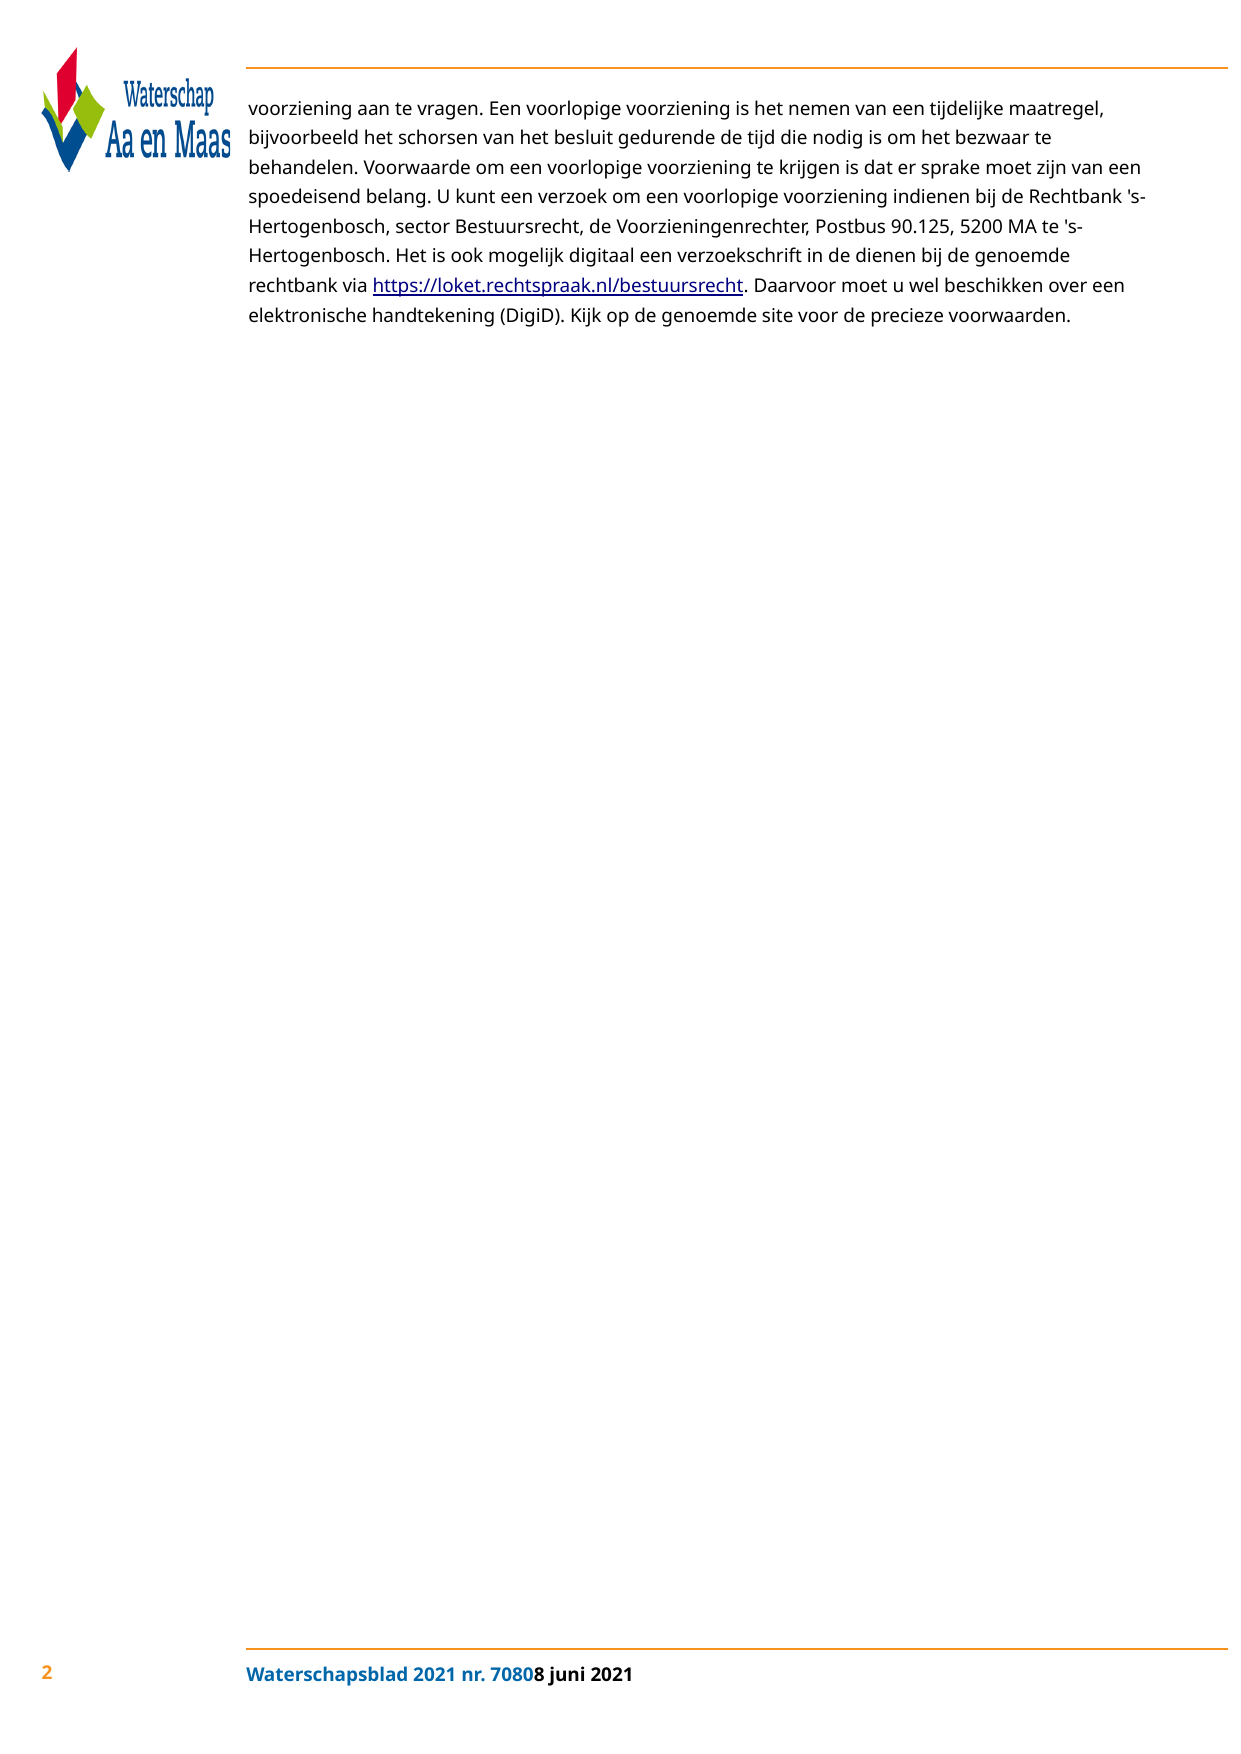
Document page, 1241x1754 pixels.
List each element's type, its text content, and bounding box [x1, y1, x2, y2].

text voorziening aan te vragen. Een voorlopige voorziening is het nemen van een tijdelijke maatregel, bijvoorbeeld het schorsen van het besluit gedurende de tijd die nodig is om het bezwaar te behandelen. Voorwaarde om een voorlopige voorziening te krijgen is dat er sprake moet zijn van een spoedeisend belang. U kunt een verzoek om een voorlopige voorziening indienen bij de Rechtbank 's-Hertogenbosch, sector Bestuursrecht, de Voorzieningenrechter, Postbus 90.125, 5200 MA te 's-Hertogenbosch. Het is ook mogelijk digitaal een verzoekschrift in de dienen bij de genoemde rechtbank via https://loket.rechtspraak.nl/bestuursrecht. Daarvoor moet u wel beschikken over een elektronische handtekening (DigiD). Kijk op de genoemde site voor de precieze voorwaarden. [248, 95, 1152, 328]
picture [41, 47, 231, 172]
